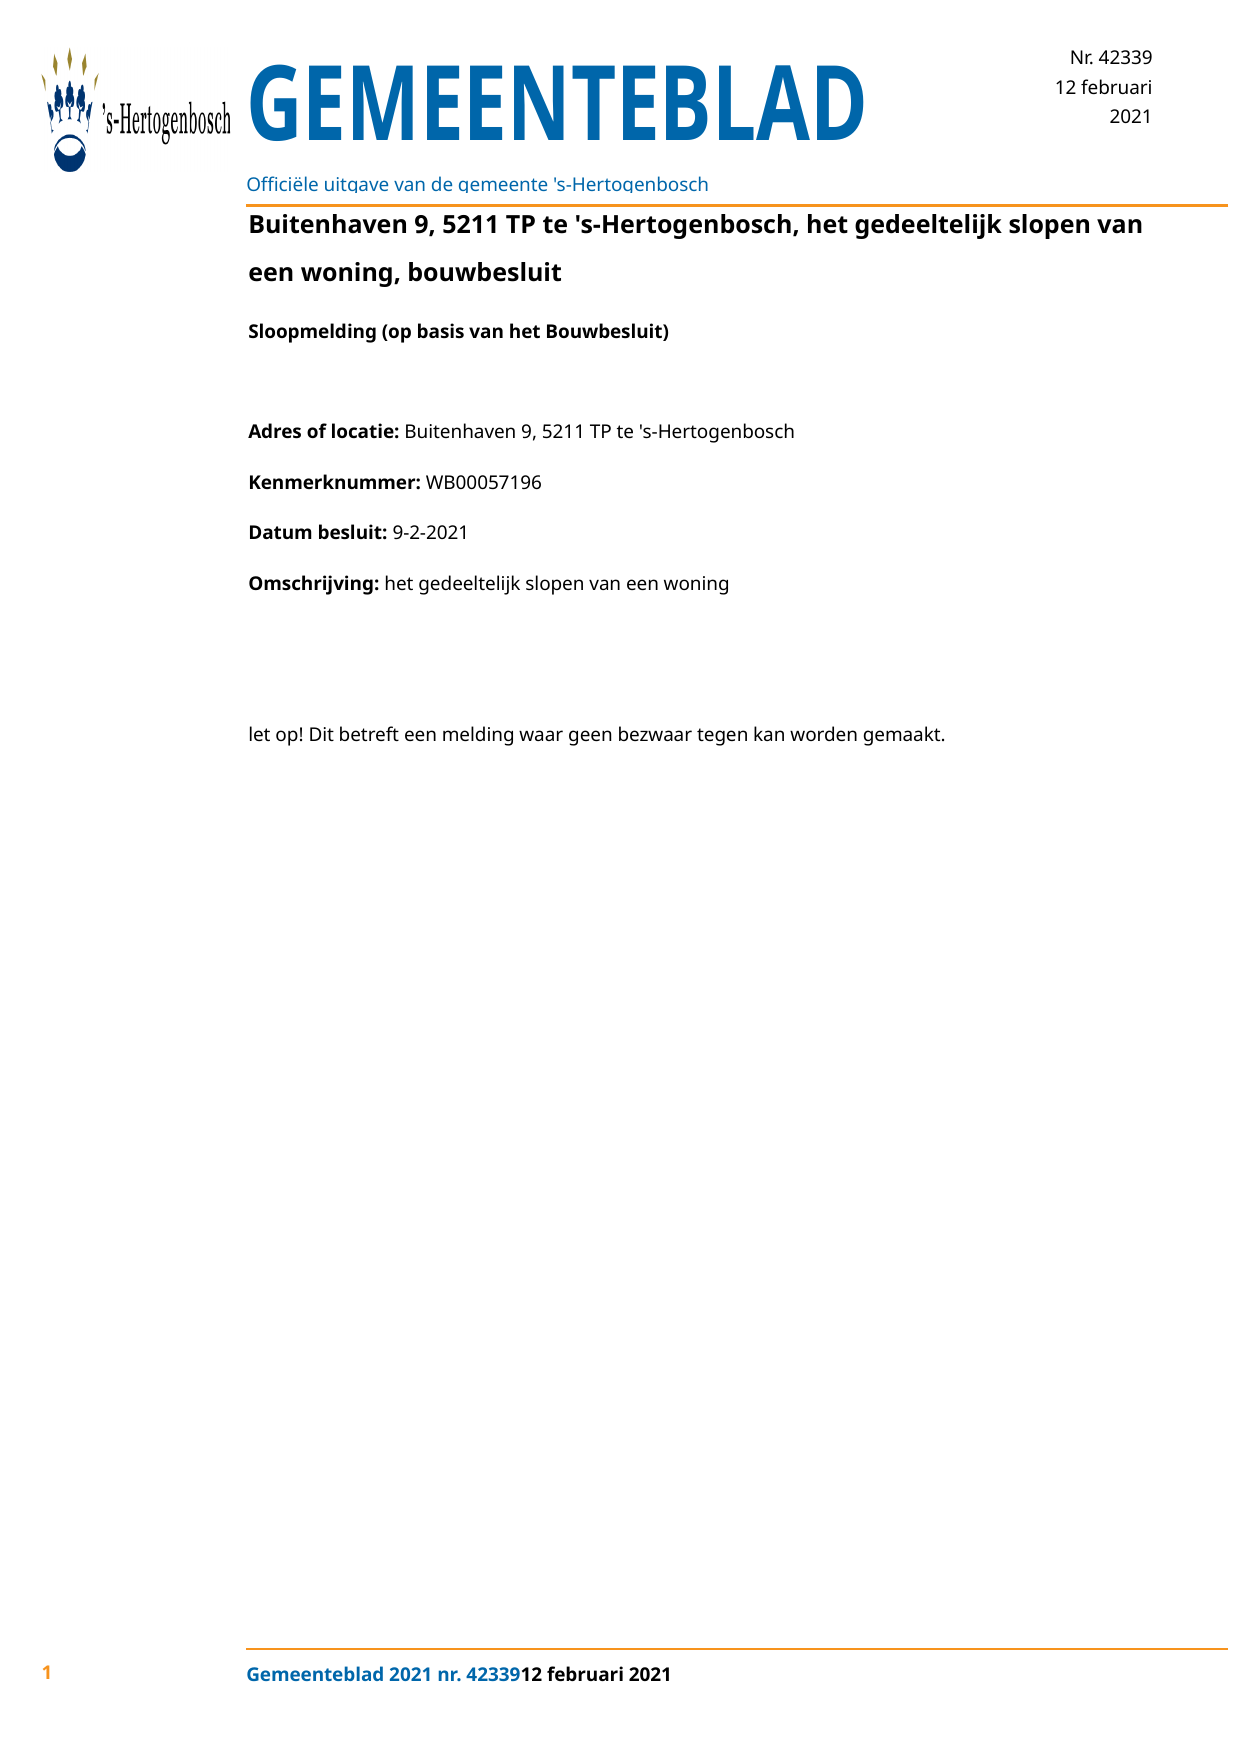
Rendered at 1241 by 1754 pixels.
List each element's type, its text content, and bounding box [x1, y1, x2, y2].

text Adres of locatie: Buitenhaven 9, 5211 TP te 's-Hertogenbosch [248, 419, 1152, 444]
text Sloopmelding (op basis van het Bouwbesluit) [248, 318, 1152, 344]
text Kenmerknummer: WB00057196 [248, 469, 1152, 495]
text Buitenhaven 9, 5211 TP te 's-Hertogenbosch, het gedeeltelijk slopen van een woning, bouwbesluit [248, 207, 1152, 288]
text let op! Dit betreft een melding waar geen bezwaar tegen kan worden gemaakt. [248, 721, 1152, 747]
picture [41, 47, 231, 172]
text Omschrijving: het gedeeltelijk slopen van een woning [248, 570, 1152, 596]
text Datum besluit: 9-2-2021 [248, 519, 1152, 545]
